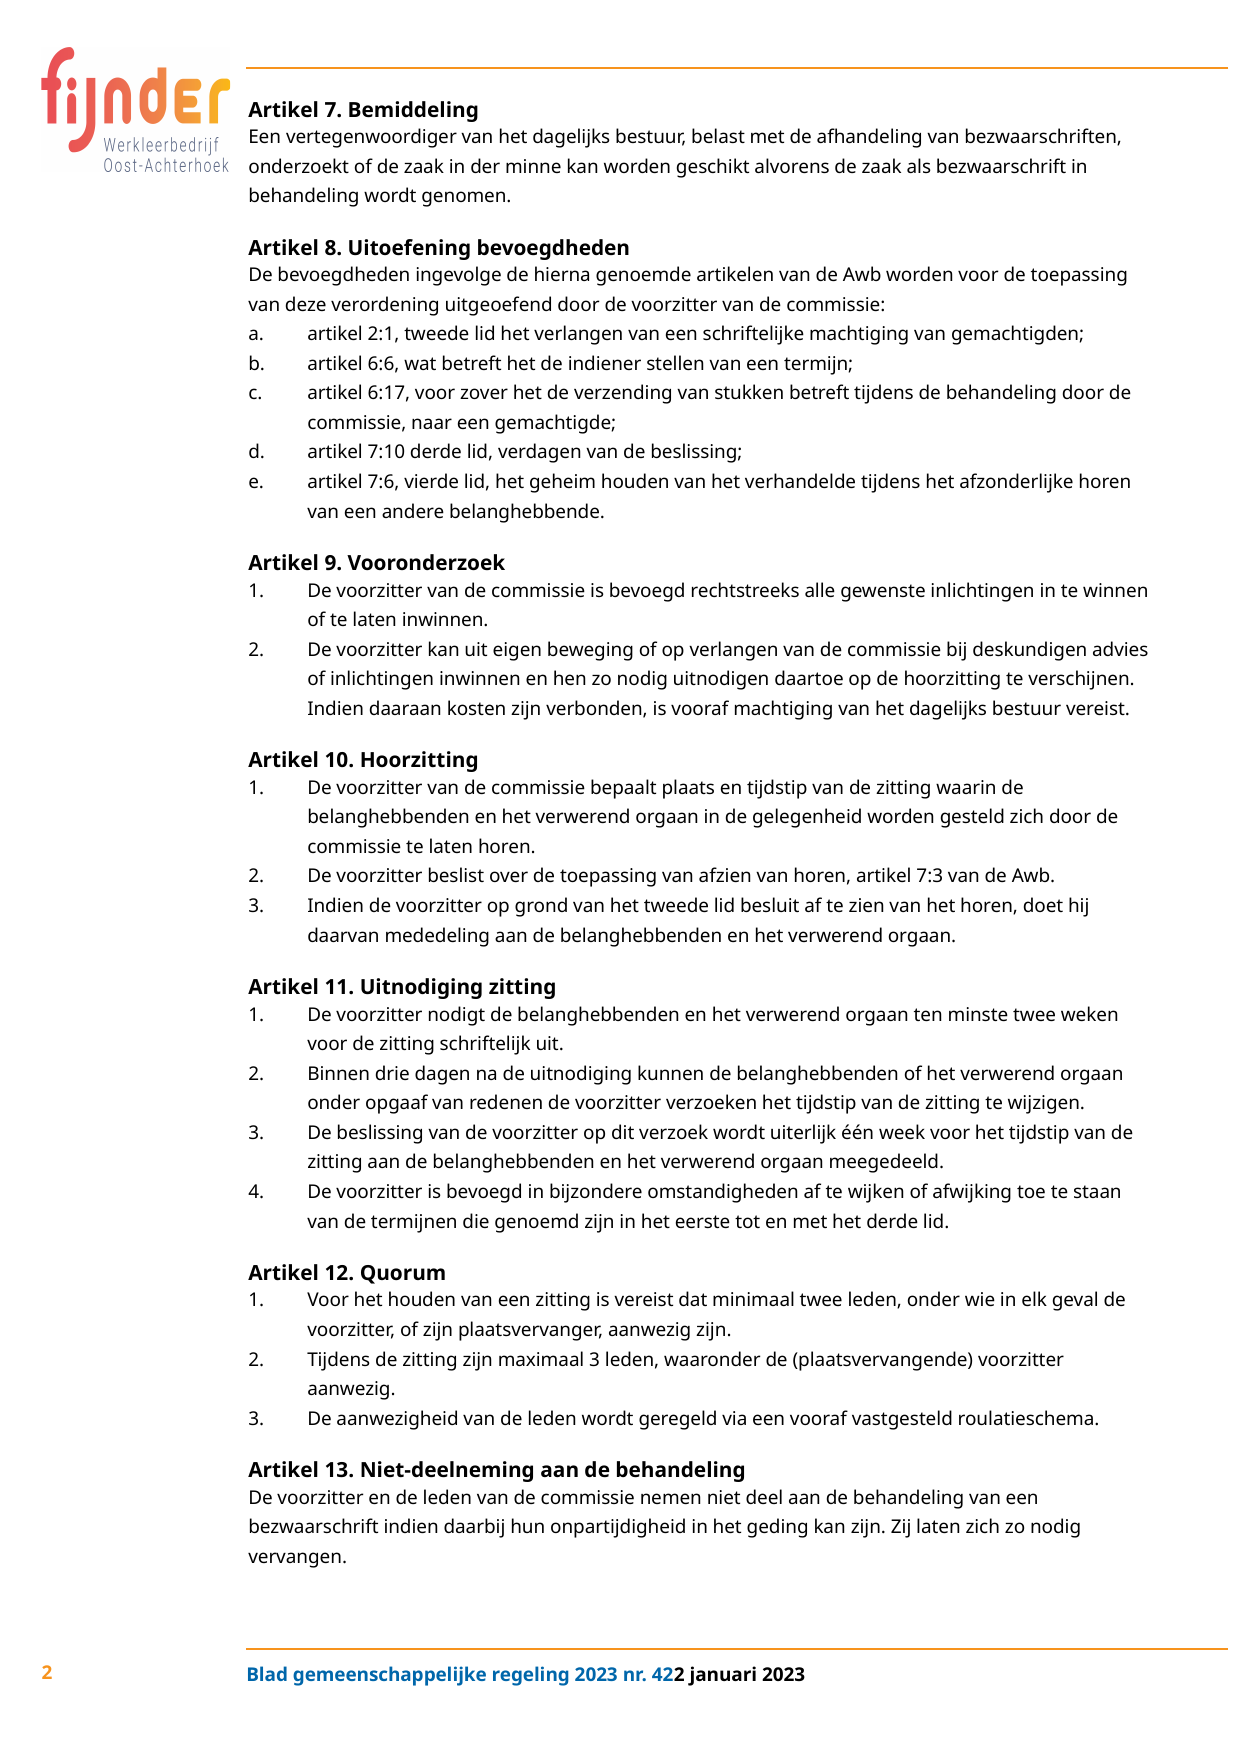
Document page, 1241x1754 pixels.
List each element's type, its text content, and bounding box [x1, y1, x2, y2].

list Tijdens de zitting zijn maximaal 3 leden, waaronder de (plaatsvervangende) voorzitter aanwezig. [248, 1346, 1152, 1401]
text De voorzitter en de leden van de commissie nemen niet deel aan de behandeling van een bezwaarschrift indien daarbij hun onpartijdigheid in het geding kan zijn. Zij laten zich zo nodig vervangen. [248, 1484, 1152, 1569]
text Artikel 7. Bemiddeling [248, 95, 1152, 123]
list Voor het houden van een zitting is vereist dat minimaal twee leden, onder wie in elk geval de voorzitter, of zijn plaatsvervanger, aanwezig zijn. [248, 1287, 1152, 1342]
list De voorzitter is bevoegd in bijzondere omstandigheden af te wijken of afwijking toe te staan van de termijnen die genoemd zijn in het eerste tot en met het derde lid. [248, 1178, 1152, 1233]
text Artikel 8. Uitoefening bevoegdheden [248, 233, 1152, 261]
list artikel 6:17, voor zover het de verzending van stukken betreft tijdens de behandeling door de commissie, naar een gemachtigde; [248, 379, 1152, 435]
list De voorzitter kan uit eigen beweging of op verlangen van de commissie bij deskundigen advies of inlichtingen inwinnen en hen zo nodig uitnodigen daartoe op de hoorzitting te verschijnen. Indien daaraan kosten zijn verbonden, is vooraf machtiging van het dagelijks bestuur vereist. [248, 636, 1152, 721]
text Een vertegenwoordiger van het dagelijks bestuur, belast met de afhandeling van bezwaarschriften, onderzoekt of de zaak in der minne kan worden geschikt alvorens de zaak als bezwaarschrift in behandeling wordt genomen. [248, 123, 1152, 208]
list artikel 2:1, tweede lid het verlangen van een schriftelijke machtiging van gemachtigden; [248, 320, 1152, 346]
text De bevoegdheden ingevolge de hierna genoemde artikelen van de Awb worden voor de toepassing van deze verordening uitgeoefend door de voorzitter van de commissie: [248, 261, 1152, 317]
list artikel 6:6, wat betreft het de indiener stellen van een termijn; [248, 350, 1152, 376]
list artikel 7:10 derde lid, verdagen van de beslissing; [248, 439, 1152, 464]
list De beslissing van de voorzitter op dit verzoek wordt uiterlijk één week voor het tijdstip van de zitting aan de belanghebbenden en het verwerend orgaan meegedeeld. [248, 1119, 1152, 1174]
list Binnen drie dagen na de uitnodiging kunnen de belanghebbenden of het verwerend orgaan onder opgaaf van redenen de voorzitter verzoeken het tijdstip van de zitting te wijzigen. [248, 1060, 1152, 1115]
text Artikel 10. Hoorzitting [248, 746, 1152, 774]
list De voorzitter nodigt de belanghebbenden en het verwerend orgaan ten minste twee weken voor de zitting schriftelijk uit. [248, 1001, 1152, 1056]
list artikel 7:6, vierde lid, het geheim houden van het verhandelde tijdens het afzonderlijke horen van een andere belanghebbende. [248, 468, 1152, 524]
text Artikel 9. Vooronderzoek [248, 548, 1152, 577]
list Indien de voorzitter op grond van het tweede lid besluit af te zien van het horen, doet hij daarvan mededeling aan de belanghebbenden en het verwerend orgaan. [248, 892, 1152, 948]
picture [41, 47, 231, 172]
text Artikel 13. Niet-deelneming aan de behandeling [248, 1455, 1152, 1484]
list De voorzitter beslist over de toepassing van afzien van horen, artikel 7:3 van de Awb. [248, 863, 1152, 888]
list De voorzitter van de commissie bepaalt plaats en tijdstip van de zitting waarin de belanghebbenden en het verwerend orgaan in de gelegenheid worden gesteld zich door de commissie te laten horen. [248, 774, 1152, 859]
list De voorzitter van de commissie is bevoegd rechtstreeks alle gewenste inlichtingen in te winnen of te laten inwinnen. [248, 577, 1152, 632]
text Artikel 11. Uitnodiging zitting [248, 972, 1152, 1001]
text Artikel 12. Quorum [248, 1258, 1152, 1287]
list De aanwezigheid van de leden wordt geregeld via een vooraf vastgesteld roulatieschema. [248, 1405, 1152, 1431]
